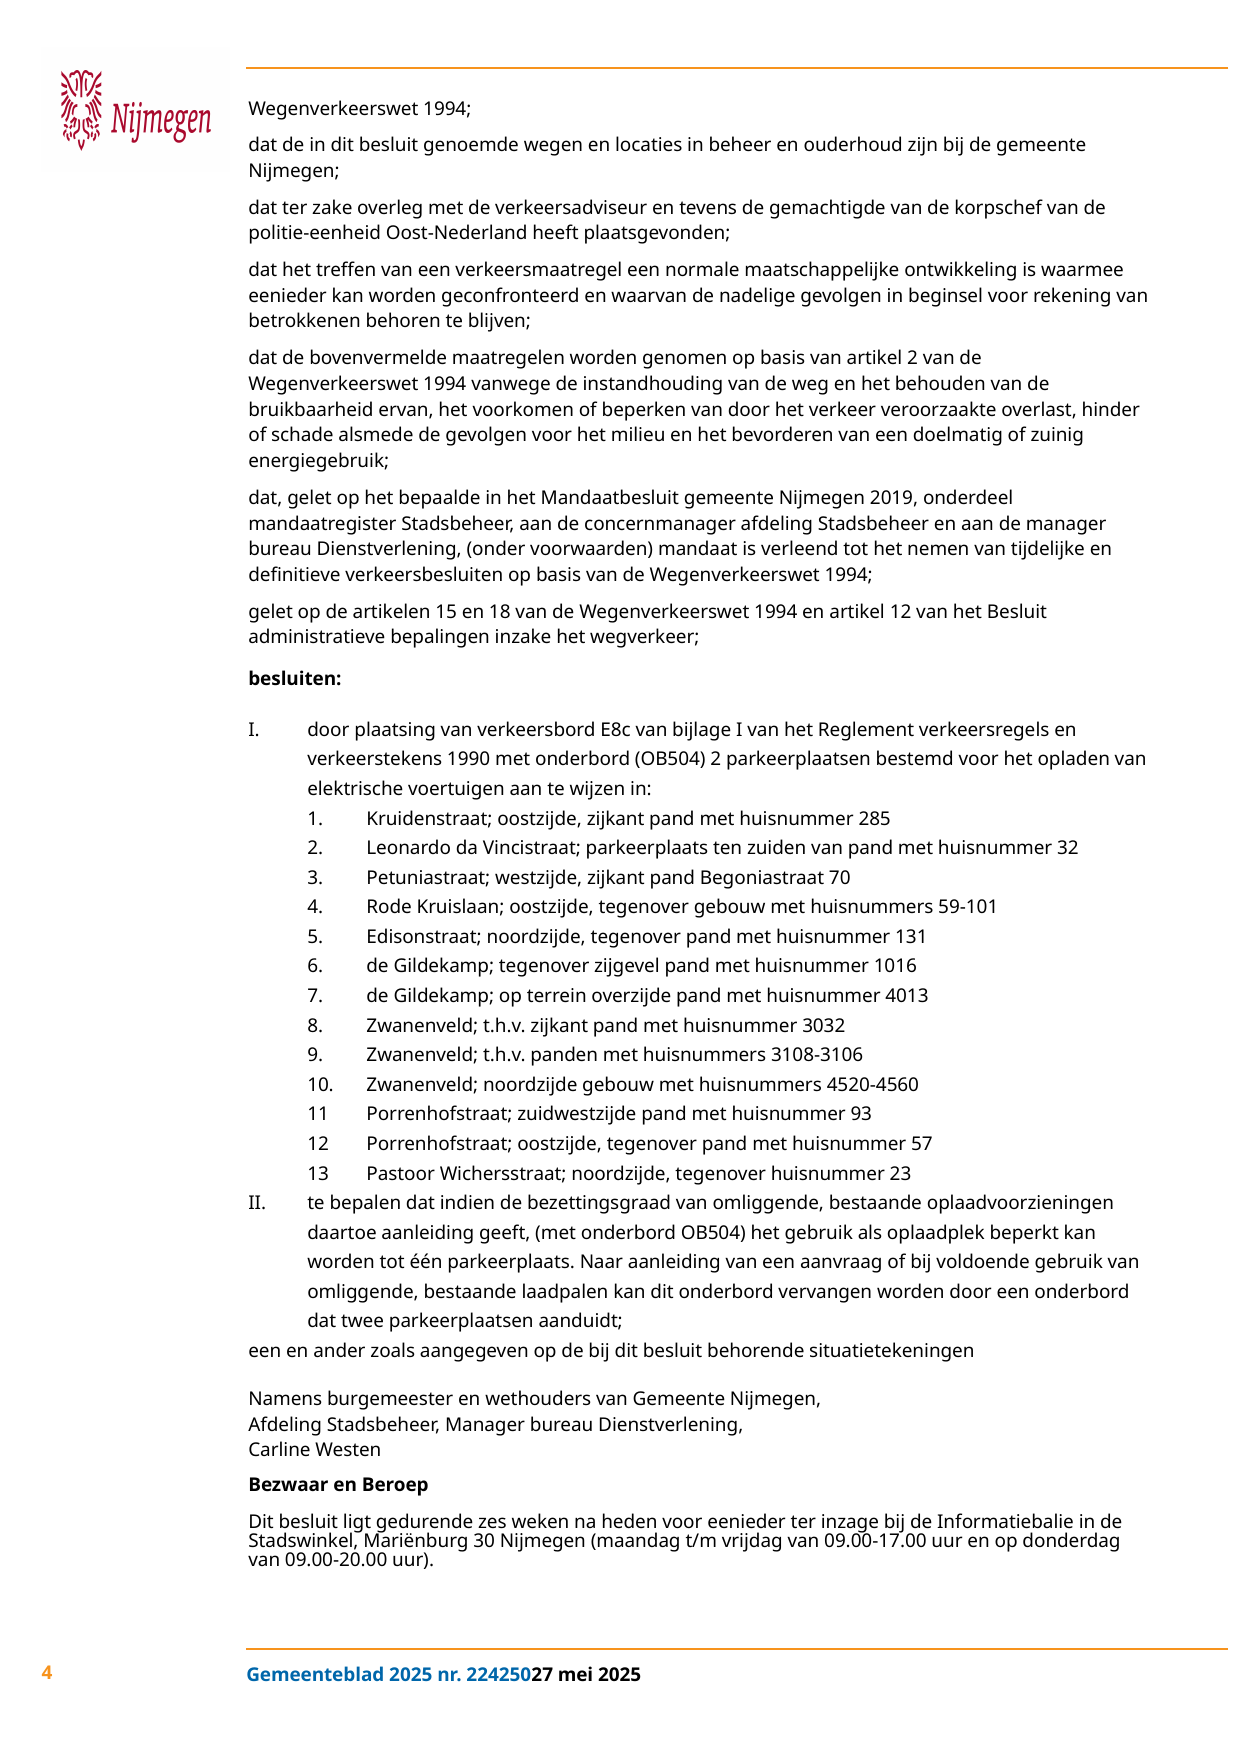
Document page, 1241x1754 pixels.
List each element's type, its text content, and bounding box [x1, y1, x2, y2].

list Porrenhofstraat; oostzijde, tegenover pand met huisnummer 57 [307, 1130, 1152, 1156]
text een en ander zoals aangegeven op de bij dit besluit behorende situatietekeningen [248, 1337, 1152, 1363]
text Carline Westen [248, 1436, 1152, 1462]
text Dit besluit ligt gedurende zes weken na heden voor eenieder ter inzage bij de Informatiebalie in de Stadswinkel, Mariënburg 30 Nijmegen (maandag t/m vrijdag van 09.00-17.00 uur en op donderdag van 09.00-20.00 uur). [248, 1513, 1152, 1571]
text dat ter zake overleg met de verkeersadviseur en tevens de gemachtigde van de korpschef van de politie-eenheid Oost-Nederland heeft plaatsgevonden; [248, 194, 1152, 245]
list Kruidenstraat; oostzijde, zijkant pand met huisnummer 285 [307, 805, 1152, 830]
text besluiten: [248, 666, 1152, 691]
text Wegenverkeerswet 1994; [248, 95, 1152, 121]
text Namens burgemeester en wethouders van Gemeente Nijmegen, [248, 1385, 1152, 1411]
list Leonardo da Vincistraat; parkeerplaats ten zuiden van pand met huisnummer 32 [307, 834, 1152, 860]
text dat het treffen van een verkeersmaatregel een normale maatschappelijke ontwikkeling is waarmee eenieder kan worden geconfronteerd en waarvan de nadelige gevolgen in beginsel voor rekening van betrokkenen behoren te blijven; [248, 256, 1152, 333]
text dat, gelet op het bepaalde in het Mandaatbesluit gemeente Nijmegen 2019, onderdeel mandaatregister Stadsbeheer, aan de concernmanager afdeling Stadsbeheer en aan de manager bureau Dienstverlening, (onder voorwaarden) mandaat is verleend tot het nemen van tijdelijke en definitieve verkeersbesluiten op basis van de Wegenverkeerswet 1994; [248, 484, 1152, 587]
list Zwanenveld; noordzijde gebouw met huisnummers 4520-4560 [307, 1071, 1152, 1097]
list de Gildekamp; op terrein overzijde pand met huisnummer 4013 [307, 982, 1152, 1008]
list Rode Kruislaan; oostzijde, tegenover gebouw met huisnummers 59-101 [307, 893, 1152, 919]
list Zwanenveld; t.h.v. zijkant pand met huisnummer 3032 [307, 1012, 1152, 1037]
list de Gildekamp; tegenover zijgevel pand met huisnummer 1016 [307, 953, 1152, 978]
text Bezwaar en Beroep [248, 1476, 1152, 1495]
picture [41, 47, 231, 172]
list Porrenhofstraat; zuidwestzijde pand met huisnummer 93 [307, 1101, 1152, 1126]
list Pastoor Wichersstraat; noordzijde, tegenover huisnummer 23 [307, 1160, 1152, 1185]
list Petuniastraat; westzijde, zijkant pand Begoniastraat 70 [307, 864, 1152, 889]
text dat de in dit besluit genoemde wegen en locaties in beheer en ouderhoud zijn bij de gemeente Nijmegen; [248, 131, 1152, 183]
text gelet op de artikelen 15 en 18 van de Wegenverkeerswet 1994 en artikel 12 van het Besluit administratieve bepalingen inzake het wegverkeer; [248, 598, 1152, 649]
list Zwanenveld; t.h.v. panden met huisnummers 3108-3106 [307, 1041, 1152, 1067]
text dat de bovenvermelde maatregelen worden genomen op basis van artikel 2 van de Wegenverkeerswet 1994 vanwege de instandhouding van de weg en het behouden van de bruikbaarheid ervan, het voorkomen of beperken van door het verkeer veroorzaakte overlast, hinder of schade alsmede de gevolgen voor het milieu en het bevorderen van een doelmatig of zuinig energiegebruik; [248, 344, 1152, 473]
text Afdeling Stadsbeheer, Manager bureau Dienstverlening, [248, 1411, 1152, 1436]
list door plaatsing van verkeersbord E8c van bijlage I van het Reglement verkeersregels en verkeerstekens 1990 met onderbord (OB504) 2 parkeerplaatsen bestemd voor het opladen van elektrische voertuigen aan te wijzen in: [248, 716, 1152, 801]
list te bepalen dat indien de bezettingsgraad van omliggende, bestaande oplaadvoorzieningen daartoe aanleiding geeft, (met onderbord OB504) het gebruik als oplaadplek beperkt kan worden tot één parkeerplaats. Naar aanleiding van een aanvraag of bij voldoende gebruik van omliggende, bestaande laadpalen kan dit onderbord vervangen worden door een onderbord dat twee parkeerplaatsen aanduidt; [248, 1189, 1152, 1333]
list Edisonstraat; noordzijde, tegenover pand met huisnummer 131 [307, 923, 1152, 949]
